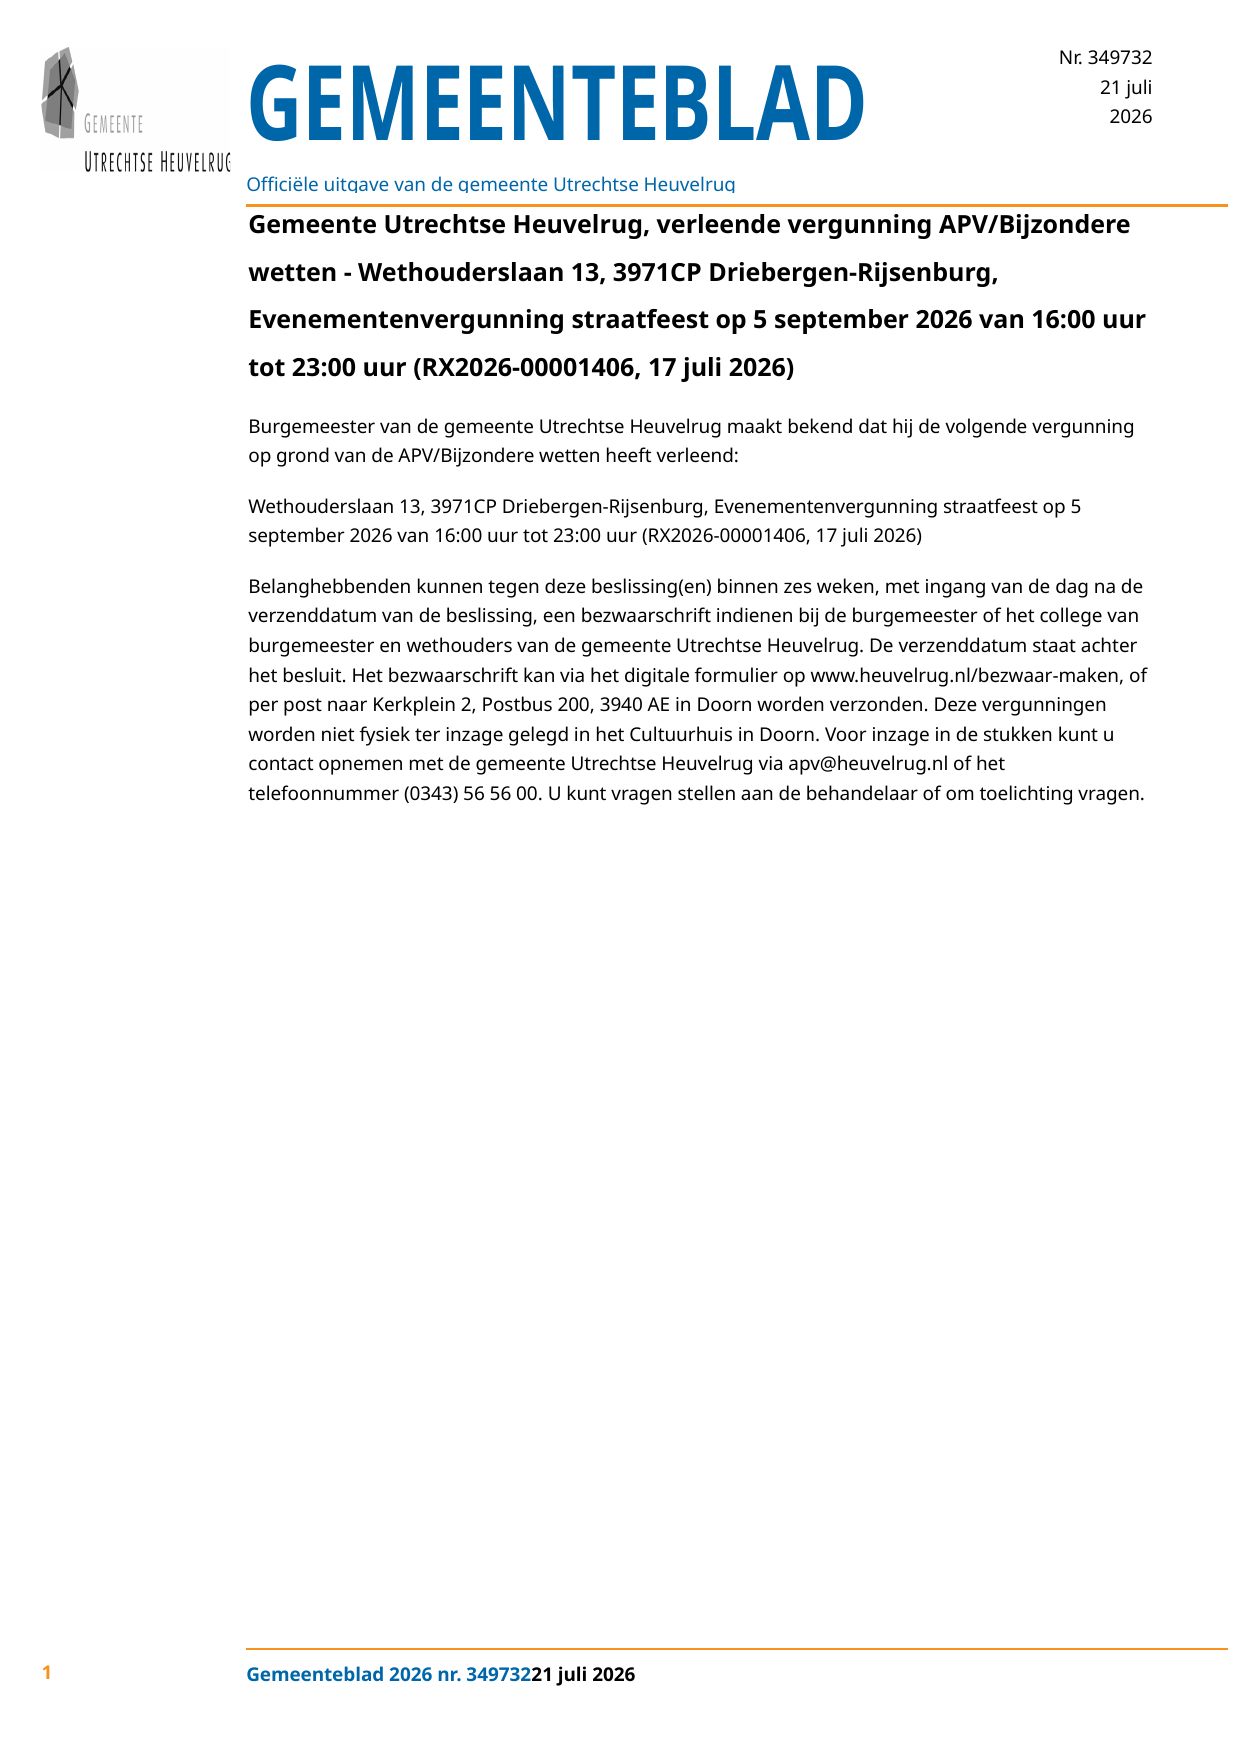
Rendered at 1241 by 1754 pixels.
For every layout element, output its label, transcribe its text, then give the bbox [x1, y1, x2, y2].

text Gemeente Utrechtse Heuvelrug, verleende vergunning APV/Bijzondere wetten - Wethouderslaan 13, 3971CP Driebergen-Rijsenburg, Evenementenvergunning straatfeest op 5 september 2026 van 16:00 uur tot 23:00 uur (RX2026-00001406, 17 juli 2026) [248, 207, 1152, 384]
picture [41, 47, 231, 172]
text Wethouderslaan 13, 3971CP Driebergen-Rijsenburg, Evenementenvergunning straatfeest op 5 september 2026 van 16:00 uur tot 23:00 uur (RX2026-00001406, 17 juli 2026) [248, 493, 1152, 548]
text Burgemeester van de gemeente Utrechtse Heuvelrug maakt bekend dat hij de volgende vergunning op grond van de APV/Bijzondere wetten heeft verleend: [248, 413, 1152, 468]
text Belanghebbenden kunnen tegen deze beslissing(en) binnen zes weken, met ingang van de dag na de verzenddatum van de beslissing, een bezwaarschrift indienen bij de burgemeester of het college van burgemeester en wethouders van de gemeente Utrechtse Heuvelrug. De verzenddatum staat achter het besluit. Het bezwaarschrift kan via het digitale formulier op www.heuvelrug.nl/bezwaar-maken, of per post naar Kerkplein 2, Postbus 200, 3940 AE in Doorn worden verzonden. Deze vergunningen worden niet fysiek ter inzage gelegd in het Cultuurhuis in Doorn. Voor inzage in de stukken kunt u contact opnemen met de gemeente Utrechtse Heuvelrug via apv@heuvelrug.nl of het telefoonnummer (0343) 56 56 00. U kunt vragen stellen aan de behandelaar of om toelichting vragen. [248, 573, 1152, 806]
